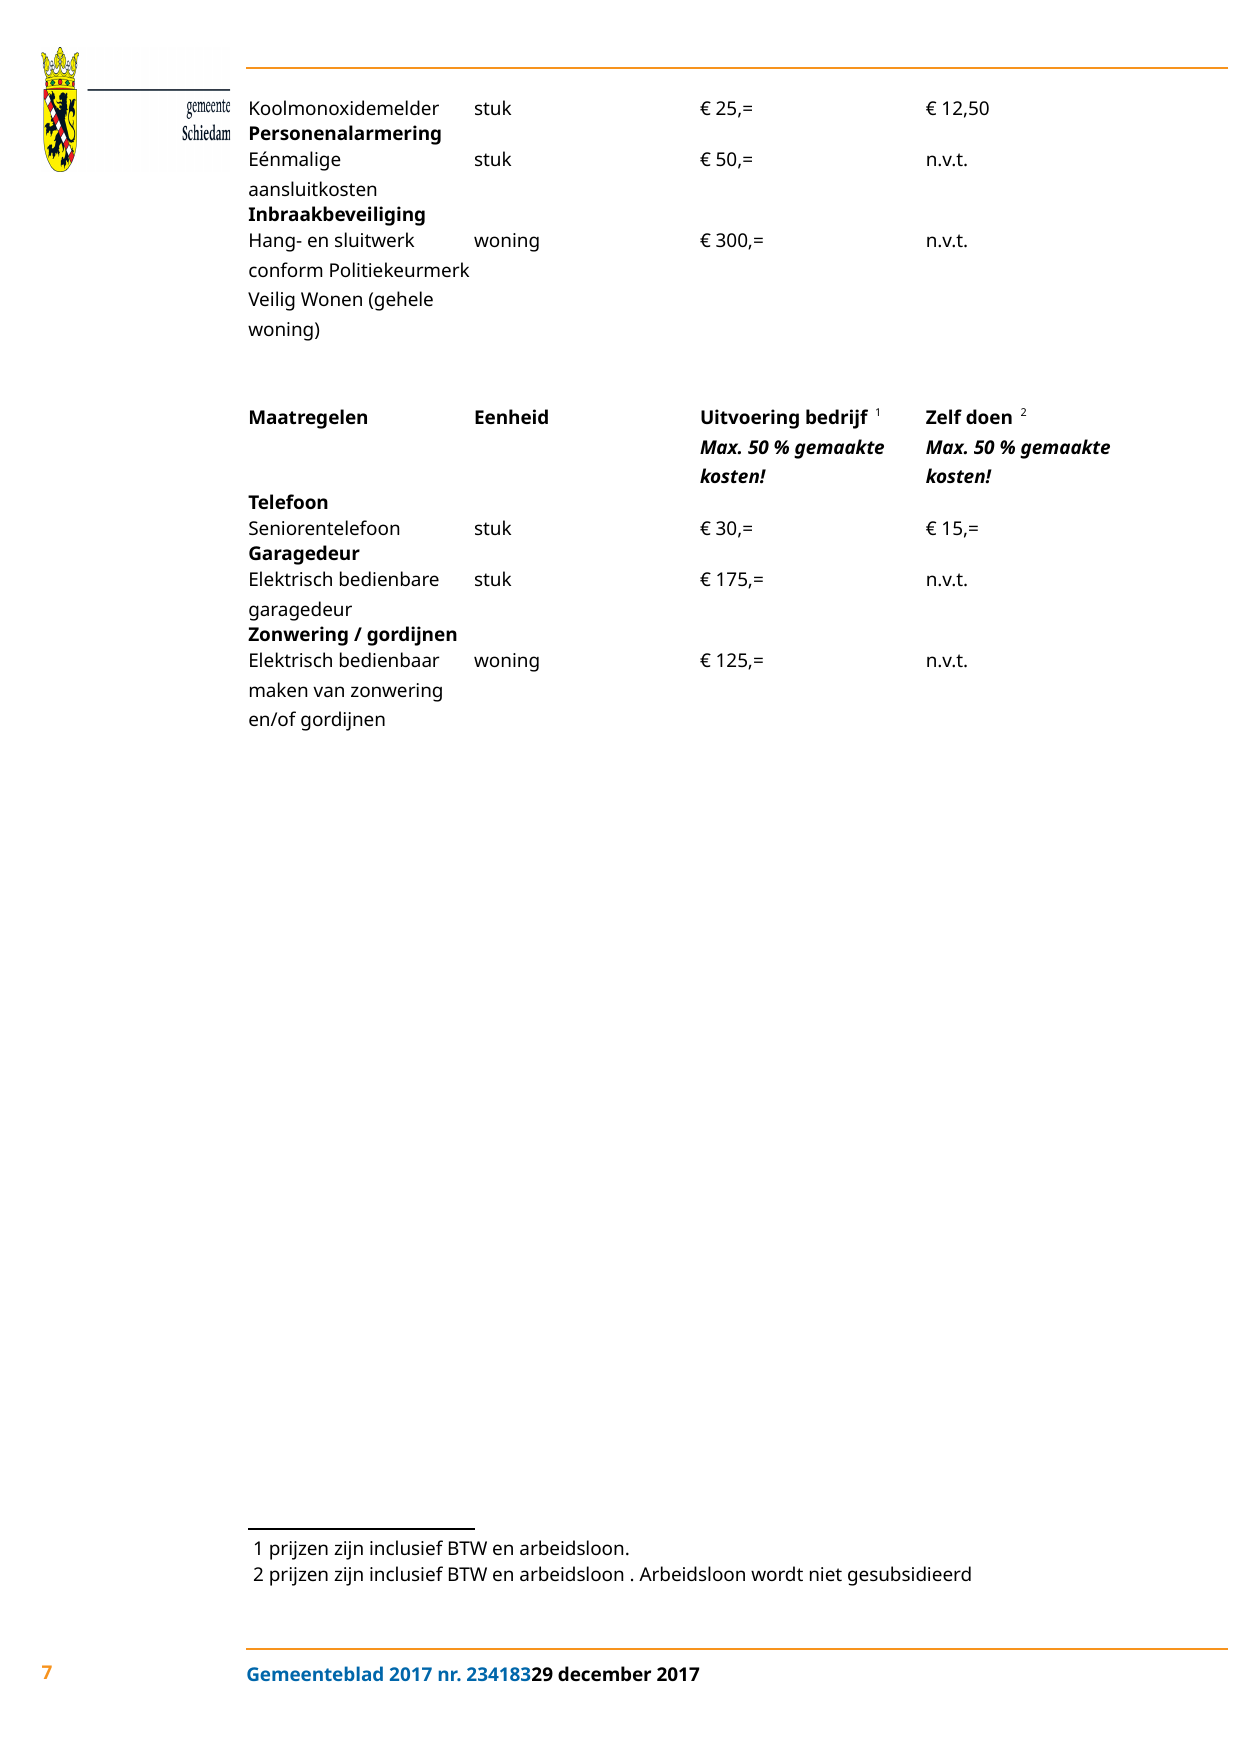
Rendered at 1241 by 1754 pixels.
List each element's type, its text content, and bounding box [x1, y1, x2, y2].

table_cell Hang- en sluitwerk conform Politiekeurmerk Veilig Wonen (gehele woning) [248, 227, 474, 371]
table_cell Garagedeur [248, 541, 474, 566]
table_cell Seniorentelefoon [248, 515, 474, 541]
table_cell € 50,= [700, 146, 926, 202]
table_cell n.v.t. [926, 146, 1152, 202]
table_cell € 175,= [700, 566, 926, 622]
table_cell stuk [474, 566, 700, 622]
table_cell Elektrisch bedienbaar maken van zonwering en/of gordijnen [248, 648, 474, 732]
table_header Zelf doen Max. 50 % gemaakte kosten! [926, 404, 1152, 489]
table_header Uitvoering bedrijf Max. 50 % gemaakte kosten! [700, 404, 926, 489]
table_cell Inbraakbeveiliging [248, 202, 474, 227]
table_cell n.v.t. [926, 648, 1152, 732]
picture [41, 47, 231, 172]
table_cell [926, 489, 1152, 515]
table_cell € 25,= [700, 95, 926, 121]
table_cell woning [474, 227, 700, 371]
table_cell woning [474, 648, 700, 732]
table_cell Zonwering / gordijnen [248, 622, 474, 647]
table_cell € 300,= [700, 227, 926, 371]
table_cell Personenalarmering [248, 121, 474, 146]
table_header Eenheid [474, 404, 700, 489]
table_cell Telefoon [248, 489, 474, 515]
table_header Maatregelen [248, 404, 474, 489]
table_cell Koolmonoxidemelder [248, 95, 474, 121]
table_cell € 125,= [700, 648, 926, 732]
table_cell Eénmalige aansluitkosten [248, 146, 474, 202]
table_cell € 15,= [926, 515, 1152, 541]
table_cell € 30,= [700, 515, 926, 541]
table_cell [700, 489, 926, 515]
table_cell n.v.t. [926, 227, 1152, 371]
table_cell stuk [474, 146, 700, 202]
table_cell € 12,50 [926, 95, 1152, 121]
table_cell [474, 489, 700, 515]
table_cell Elektrisch bedienbare garagedeur [248, 566, 474, 622]
table_cell n.v.t. [926, 566, 1152, 622]
table_cell stuk [474, 95, 700, 121]
table_cell stuk [474, 515, 700, 541]
